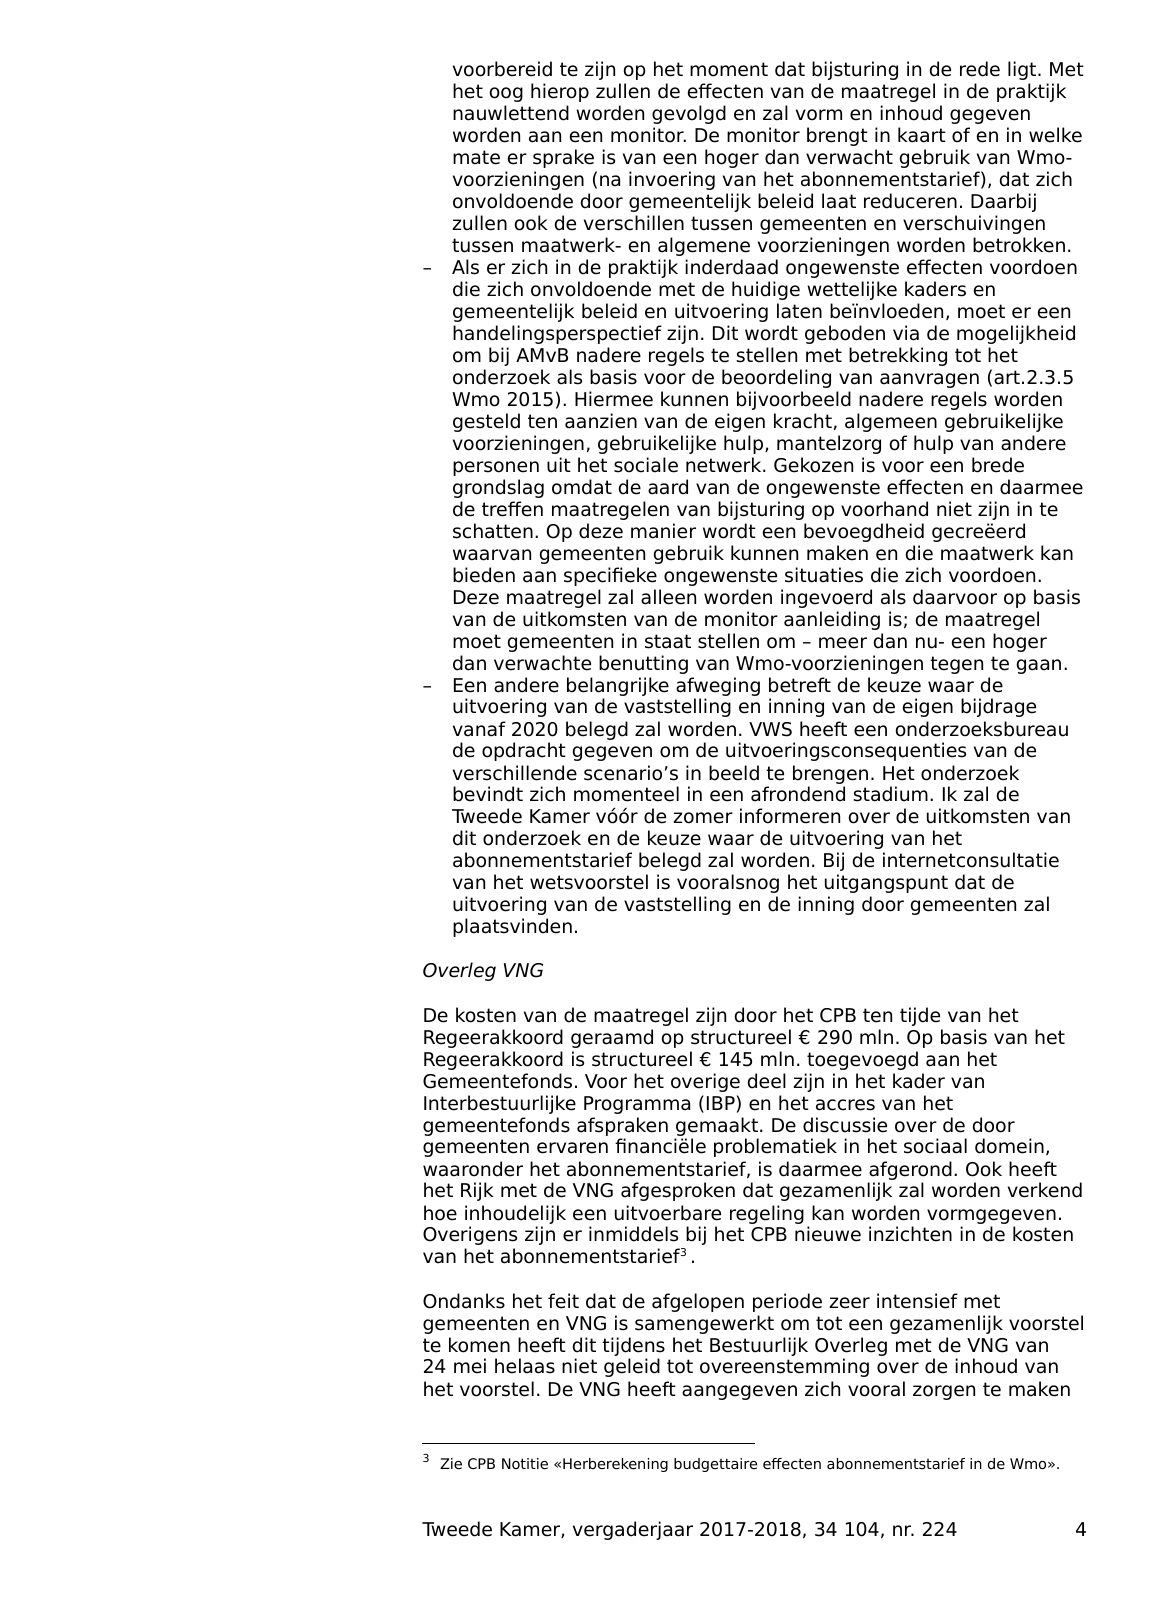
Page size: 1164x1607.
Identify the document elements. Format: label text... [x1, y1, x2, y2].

text Ondanks het feit dat de afgelopen periode zeer intensief met gemeenten en VNG is samengewerkt om tot een gezamenlijk voorstel te komen heeft dit tijdens het Bestuurlijk Overleg met de VNG van 24 mei helaas niet geleid tot overeenstemming over de inhoud van het voorstel. De VNG heeft aangegeven zich vooral zorgen te maken [422, 1291, 1087, 1400]
text De kosten van de maatregel zijn door het CPB ten tijde van het Regeerakkoord geraamd op structureel € 290 mln. Op basis van het Regeerakkoord is structureel € 145 mln. toegevoegd aan het Gemeentefonds. Voor het overige deel zijn in het kader van Interbestuurlijke Programma (IBP) en het accres van het gemeentefonds afspraken gemaakt. De discussie over de door gemeenten ervaren financiële problematiek in het sociaal domein, waaronder het abonnementstarief, is daarmee afgerond. Ook heeft het Rijk met de VNG afgesproken dat gezamenlijk zal worden verkend hoe inhoudelijk een uitvoerbare regeling kan worden vormgegeven. Overigens zijn er inmiddels bij het CPB nieuwe inzichten in de kosten van het abonnementstarief. [422, 1004, 1087, 1268]
text voorbereid te zijn op het moment dat bijsturing in de rede ligt. Met het oog hierop zullen de effecten van de maatregel in de praktijk nauwlettend worden gevolgd en zal vorm en inhoud gegeven worden aan een monitor. De monitor brengt in kaart of en in welke mate er sprake is van een hoger dan verwacht gebruik van Wmo-voorzieningen (na invoering van het abonnementstarief), dat zich onvoldoende door gemeentelijk beleid laat reduceren. Daarbij zullen ook de verschillen tussen gemeenten en verschuivingen tussen maatwerk- en algemene voorzieningen worden betrokken. [422, 59, 1087, 257]
text – Als er zich in de praktijk inderdaad ongewenste effecten voordoen die zich onvoldoende met de huidige wettelijke kaders en gemeentelijk beleid en uitvoering laten beïnvloeden, moet er een handelingsperspectief zijn. Dit wordt geboden via de mogelijkheid om bij AMvB nadere regels te stellen met betrekking tot het onderzoek als basis voor de beoordeling van aanvragen (art.2.3.5 Wmo 2015). Hiermee kunnen bijvoorbeeld nadere regels worden gesteld ten aanzien van de eigen kracht, algemeen gebruikelijke voorzieningen, gebruikelijke hulp, mantelzorg of hulp van andere personen uit het sociale netwerk. Gekozen is voor een brede grondslag omdat de aard van de ongewenste effecten en daarmee de treffen maatregelen van bijsturing op voorhand niet zijn in te schatten. Op deze manier wordt een bevoegdheid gecreëerd waarvan gemeenten gebruik kunnen maken en die maatwerk kan bieden aan specifieke ongewenste situaties die zich voordoen. Deze maatregel zal alleen worden ingevoerd als daarvoor op basis van de uitkomsten van de monitor aanleiding is; de maatregel moet gemeenten in staat stellen om – meer dan nu- een hoger dan verwachte benutting van Wmo-voorzieningen tegen te gaan. [422, 257, 1087, 674]
subtitle Overleg VNG [422, 960, 1087, 982]
text Zie CPB Notitie «Herberekening budgettaire effecten abonnementstarief in de Wmo». [422, 1452, 1087, 1474]
text – Een andere belangrijke afweging betreft de keuze waar de uitvoering van de vaststelling en inning van de eigen bijdrage vanaf 2020 belegd zal worden. VWS heeft een onderzoeksbureau de opdracht gegeven om de uitvoeringsconsequenties van de verschillende scenario’s in beeld te brengen. Het onderzoek bevindt zich momenteel in een afrondend stadium. Ik zal de Tweede Kamer vóór de zomer informeren over de uitkomsten van dit onderzoek en de keuze waar de uitvoering van het abonnementstarief belegd zal worden. Bij de internetconsultatie van het wetsvoorstel is vooralsnog het uitgangspunt dat de uitvoering van de vaststelling en de inning door gemeenten zal plaatsvinden. [422, 674, 1087, 938]
